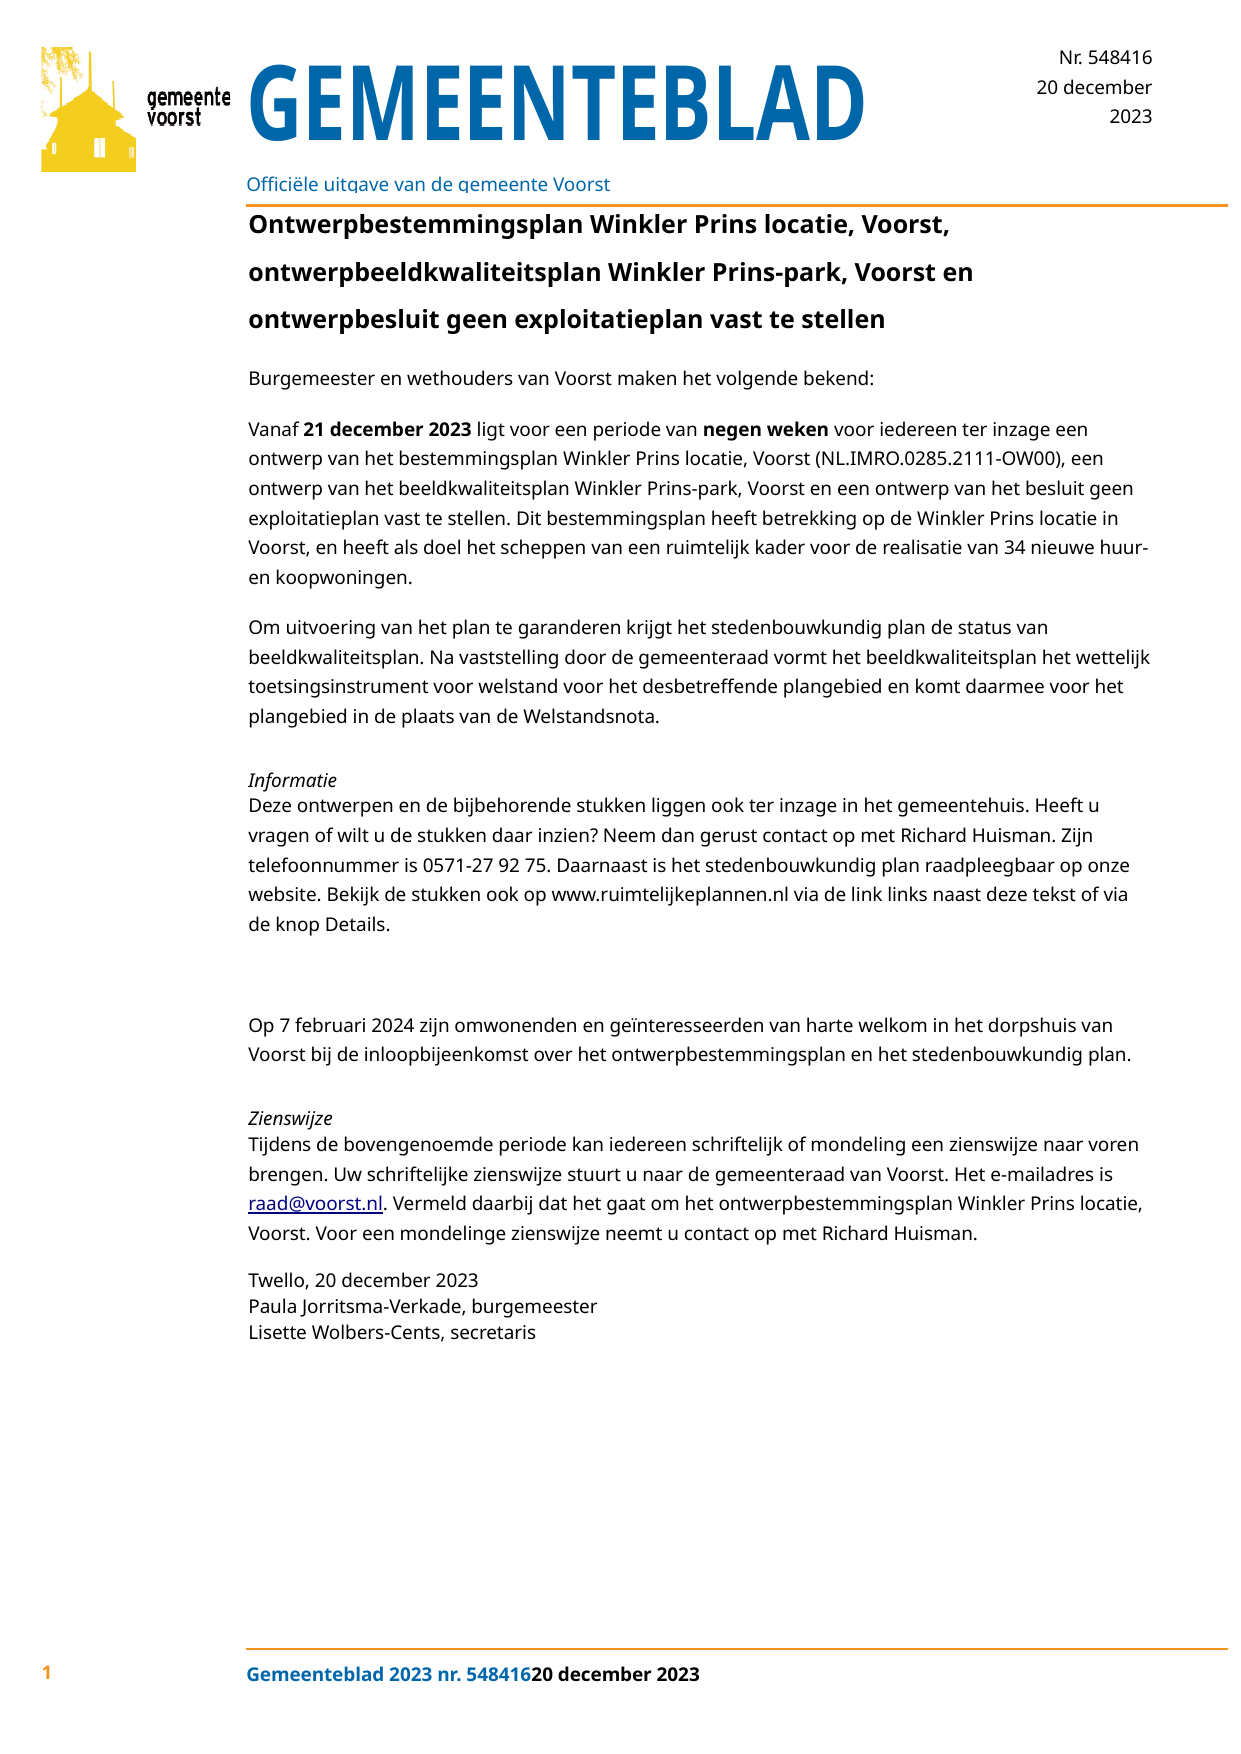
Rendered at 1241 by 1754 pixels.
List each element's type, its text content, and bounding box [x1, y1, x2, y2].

text Ontwerpbestemmingsplan Winkler Prins locatie, Voorst, ontwerpbeeldkwaliteitsplan Winkler Prins-park, Voorst en ontwerpbesluit geen exploitatieplan vast te stellen [248, 207, 1152, 336]
text Informatie [248, 767, 1152, 793]
text Twello, 20 december 2023 [248, 1268, 1152, 1293]
text Om uitvoering van het plan te garanderen krijgt het stedenbouwkundig plan de status van beeldkwaliteitsplan. Na vaststelling door de gemeenteraad vormt het beeldkwaliteitsplan het wettelijk toetsingsinstrument voor welstand voor het desbetreffende plangebied en komt daarmee voor het plangebied in de plaats van de Welstandsnota. [248, 614, 1152, 729]
text Burgemeester en wethouders van Voorst maken het volgende bekend: [248, 366, 1152, 391]
text Op 7 februari 2024 zijn omwonenden en geïnteresseerden van harte welkom in het dorpshuis van Voorst bij de inloopbijeenkomst over het ontwerpbestemmingsplan en het stedenbouwkundig plan. [248, 1012, 1152, 1067]
text Deze ontwerpen en de bijbehorende stukken liggen ook ter inzage in het gemeentehuis. Heeft u vragen of wilt u de stukken daar inzien? Neem dan gerust contact op met Richard Huisman. Zijn telefoonnummer is 0571-27 92 75. Daarnaast is het stedenbouwkundig plan raadpleegbaar op onze website. Bekijk de stukken ook op www.ruimtelijkeplannen.nl via de link links naast deze tekst of via de knop Details. [248, 793, 1152, 937]
text Lisette Wolbers-Cents, secretaris [248, 1319, 1152, 1345]
text Paula Jorritsma-Verkade, burgemeester [248, 1293, 1152, 1319]
text Vanaf 21 december 2023 ligt voor een periode van negen weken voor iedereen ter inzage een ontwerp van het bestemmingsplan Winkler Prins locatie, Voorst (NL.IMRO.0285.2111-OW00), een ontwerp van het beeldkwaliteitsplan Winkler Prins-park, Voorst en een ontwerp van het besluit geen exploitatieplan vast te stellen. Dit bestemmingsplan heeft betrekking op de Winkler Prins locatie in Voorst, en heeft als doel het scheppen van een ruimtelijk kader voor de realisatie van 34 nieuwe huur- en koopwoningen. [248, 416, 1152, 589]
text Tijdens de bovengenoemde periode kan iedereen schriftelijk of mondeling een zienswijze naar voren brengen. Uw schriftelijke zienswijze stuurt u naar de gemeenteraad van Voorst. Het e-mailadres is raad@voorst.nl. Vermeld daarbij dat het gaat om het ontwerpbestemmingsplan Winkler Prins locatie, Voorst. Voor een mondelinge zienswijze neemt u contact op met Richard Huisman. [248, 1131, 1152, 1246]
text Zienswijze [248, 1105, 1152, 1131]
picture [41, 47, 231, 172]
